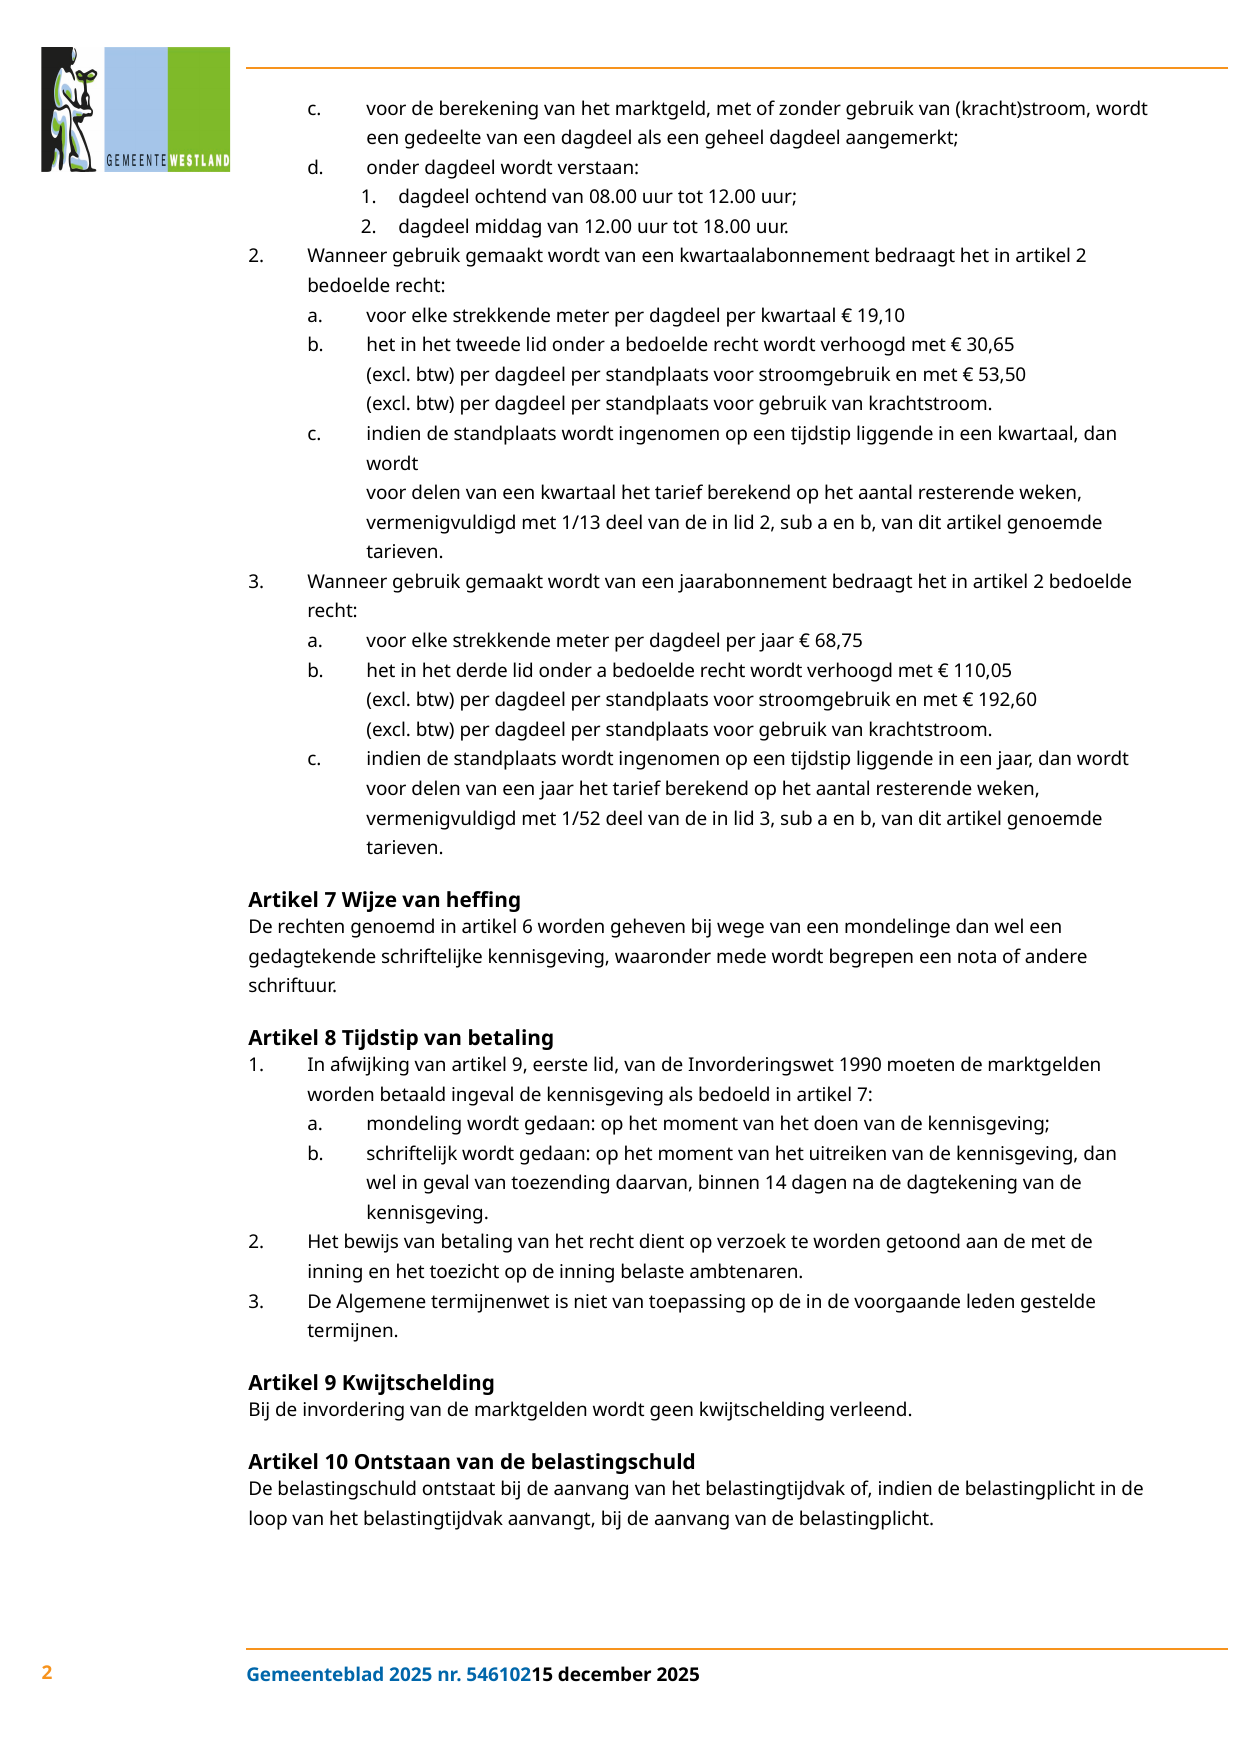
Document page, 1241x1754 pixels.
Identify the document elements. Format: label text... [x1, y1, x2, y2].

text De rechten genoemd in artikel 6 worden geheven bij wege van een mondelinge dan wel een gedagtekende schriftelijke kennisgeving, waaronder mede wordt begrepen een nota of andere schriftuur. [248, 913, 1152, 998]
list onder dagdeel wordt verstaan: [307, 154, 1152, 180]
list indien de standplaats wordt ingenomen op een tijdstip liggende in een jaar, dan wordt voor delen van een jaar het tarief berekend op het aantal resterende weken, vermenigvuldigd met 1/52 deel van de in lid 3, sub a en b, van dit artikel genoemde tarieven. [307, 746, 1152, 860]
list Wanneer gebruik gemaakt wordt van een kwartaalabonnement bedraagt het in artikel 2 bedoelde recht: [248, 243, 1152, 298]
list mondeling wordt gedaan: op het moment van het doen van de kennisgeving; [307, 1110, 1152, 1136]
list voor delen van een kwartaal het tarief berekend op het aantal resterende weken, vermenigvuldigd met 1/13 deel van de in lid 2, sub a en b, van dit artikel genoemde tarieven. [307, 479, 1152, 564]
text Artikel 10 Ontstaan van de belastingschuld [248, 1447, 1152, 1475]
text Bij de invordering van de marktgelden wordt geen kwijtschelding verleend. [248, 1396, 1152, 1422]
list indien de standplaats wordt ingenomen op een tijdstip liggende in een kwartaal, dan wordt [307, 420, 1152, 476]
list het in het tweede lid onder a bedoelde recht wordt verhoogd met € 30,65 [307, 331, 1152, 357]
list Wanneer gebruik gemaakt wordt van een jaarabonnement bedraagt het in artikel 2 bedoelde recht: [248, 568, 1152, 623]
list het in het derde lid onder a bedoelde recht wordt verhoogd met € 110,05 [307, 657, 1152, 683]
list (excl. btw) per dagdeel per standplaats voor stroomgebruik en met € 53,50 [307, 361, 1152, 387]
list voor de berekening van het marktgeld, met of zonder gebruik van (kracht)stroom, wordt een gedeelte van een dagdeel als een geheel dagdeel aangemerkt; [307, 95, 1152, 150]
picture [41, 47, 231, 172]
list (excl. btw) per dagdeel per standplaats voor gebruik van krachtstroom. [307, 391, 1152, 416]
list voor elke strekkende meter per dagdeel per jaar € 68,75 [307, 627, 1152, 653]
list Het bewijs van betaling van het recht dient op verzoek te worden getoond aan de met de inning en het toezicht op de inning belaste ambtenaren. [248, 1229, 1152, 1284]
list In afwijking van artikel 9, eerste lid, van de Invorderingswet 1990 moeten de marktgelden worden betaald ingeval de kennisgeving als bedoeld in artikel 7: [248, 1051, 1152, 1107]
list dagdeel middag van 12.00 uur tot 18.00 uur. [361, 213, 1152, 239]
text De belastingschuld ontstaat bij de aanvang van het belastingtijdvak of, indien de belastingplicht in de loop van het belastingtijdvak aanvangt, bij de aanvang van de belastingplicht. [248, 1475, 1152, 1531]
list De Algemene termijnenwet is niet van toepassing op de in de voorgaande leden gestelde termijnen. [248, 1288, 1152, 1343]
list dagdeel ochtend van 08.00 uur tot 12.00 uur; [361, 183, 1152, 209]
text Artikel 7 Wijze van heffing [248, 885, 1152, 913]
list (excl. btw) per dagdeel per standplaats voor stroomgebruik en met € 192,60 [307, 686, 1152, 712]
list voor elke strekkende meter per dagdeel per kwartaal € 19,10 [307, 302, 1152, 328]
list (excl. btw) per dagdeel per standplaats voor gebruik van krachtstroom. [307, 716, 1152, 742]
text Artikel 8 Tijdstip van betaling [248, 1023, 1152, 1051]
text Artikel 9 Kwijtschelding [248, 1368, 1152, 1396]
list schriftelijk wordt gedaan: op het moment van het uitreiken van de kennisgeving, dan wel in geval van toezending daarvan, binnen 14 dagen na de dagtekening van de kennisgeving. [307, 1140, 1152, 1225]
